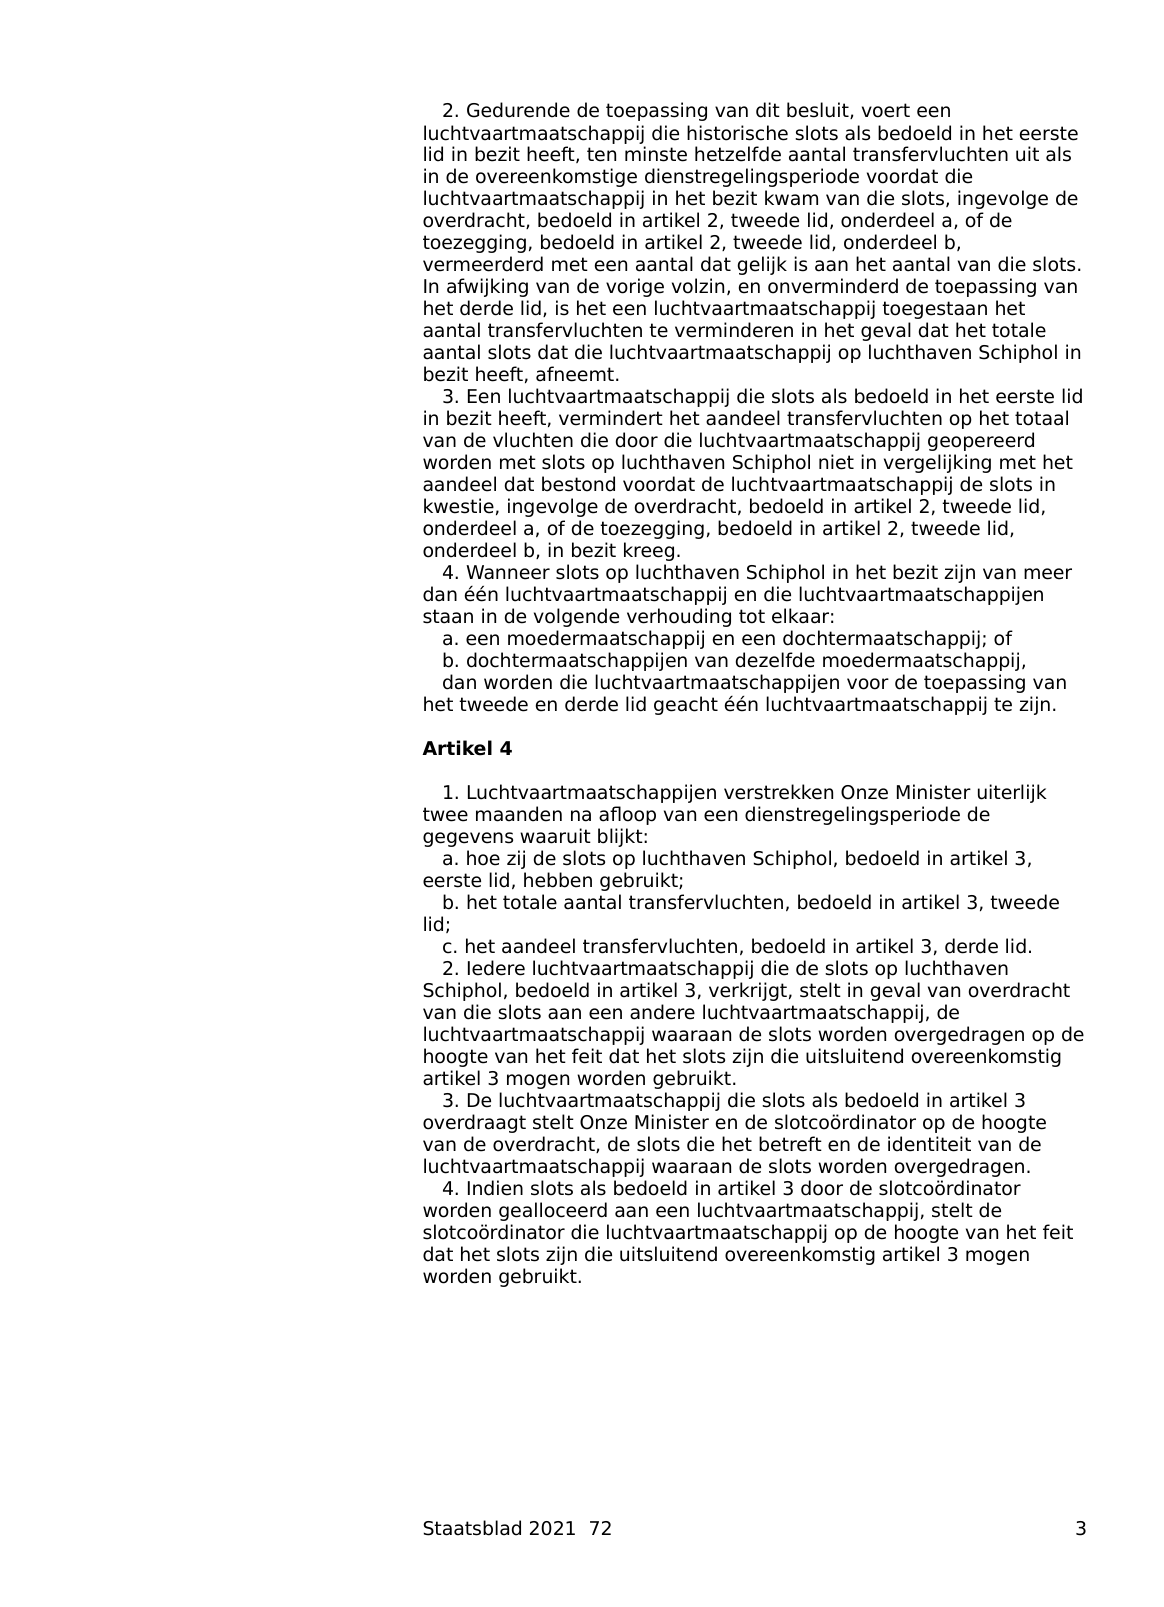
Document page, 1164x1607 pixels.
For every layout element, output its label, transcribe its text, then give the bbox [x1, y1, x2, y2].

text 4. Wanneer slots op luchthaven Schiphol in het bezit zijn van meer dan één luchtvaartmaatschappij en die luchtvaartmaatschappijen staan in de volgende verhouding tot elkaar: [422, 562, 1087, 628]
text dan worden die luchtvaartmaatschappijen voor de toepassing van het tweede en derde lid geacht één luchtvaartmaatschappij te zijn. [422, 672, 1087, 716]
text 4. Indien slots als bedoeld in artikel 3 door de slotcoördinator worden gealloceerd aan een luchtvaartmaatschappij, stelt de slotcoördinator die luchtvaartmaatschappij op de hoogte van het feit dat het slots zijn die uitsluitend overeenkomstig artikel 3 mogen worden gebruikt. [422, 1178, 1087, 1288]
text b. het totale aantal transfervluchten, bedoeld in artikel 3, tweede lid; [422, 892, 1087, 936]
text 3. De luchtvaartmaatschappij die slots als bedoeld in artikel 3 overdraagt stelt Onze Minister en de slotcoördinator op de hoogte van de overdracht, de slots die het betreft en de identiteit van de luchtvaartmaatschappij waaraan de slots worden overgedragen. [422, 1090, 1087, 1178]
text 3. Een luchtvaartmaatschappij die slots als bedoeld in het eerste lid in bezit heeft, vermindert het aandeel transfervluchten op het totaal van de vluchten die door die luchtvaartmaatschappij geopereerd worden met slots op luchthaven Schiphol niet in vergelijking met het aandeel dat bestond voordat de luchtvaartmaatschappij de slots in kwestie, ingevolge de overdracht, bedoeld in artikel 2, tweede lid, onderdeel a, of de toezegging, bedoeld in artikel 2, tweede lid, onderdeel b, in bezit kreeg. [422, 386, 1087, 562]
text c. het aandeel transfervluchten, bedoeld in artikel 3, derde lid. [422, 936, 1087, 958]
text a. hoe zij de slots op luchthaven Schiphol, bedoeld in artikel 3, eerste lid, hebben gebruikt; [422, 848, 1087, 892]
text 2. Iedere luchtvaartmaatschappij die de slots op luchthaven Schiphol, bedoeld in artikel 3, verkrijgt, stelt in geval van overdracht van die slots aan een andere luchtvaartmaatschappij, de luchtvaartmaatschappij waaraan de slots worden overgedragen op de hoogte van het feit dat het slots zijn die uitsluitend overeenkomstig artikel 3 mogen worden gebruikt. [422, 958, 1087, 1090]
text 1. Luchtvaartmaatschappijen verstrekken Onze Minister uiterlijk twee maanden na afloop van een dienstregelingsperiode de gegevens waaruit blijkt: [422, 782, 1087, 848]
text a. een moedermaatschappij en een dochtermaatschappij; of [422, 628, 1087, 650]
text b. dochtermaatschappijen van dezelfde moedermaatschappij, [422, 650, 1087, 672]
subtitle Artikel 4 [422, 738, 1087, 760]
text 2. Gedurende de toepassing van dit besluit, voert een luchtvaartmaatschappij die historische slots als bedoeld in het eerste lid in bezit heeft, ten minste hetzelfde aantal transfervluchten uit als in de overeenkomstige dienstregelingsperiode voordat die luchtvaartmaatschappij in het bezit kwam van die slots, ingevolge de overdracht, bedoeld in artikel 2, tweede lid, onderdeel a, of de toezegging, bedoeld in artikel 2, tweede lid, onderdeel b, vermeerderd met een aantal dat gelijk is aan het aantal van die slots. In afwijking van de vorige volzin, en onverminderd de toepassing van het derde lid, is het een luchtvaartmaatschappij toegestaan het aantal transfervluchten te verminderen in het geval dat het totale aantal slots dat die luchtvaartmaatschappij op luchthaven Schiphol in bezit heeft, afneemt. [422, 100, 1087, 386]
